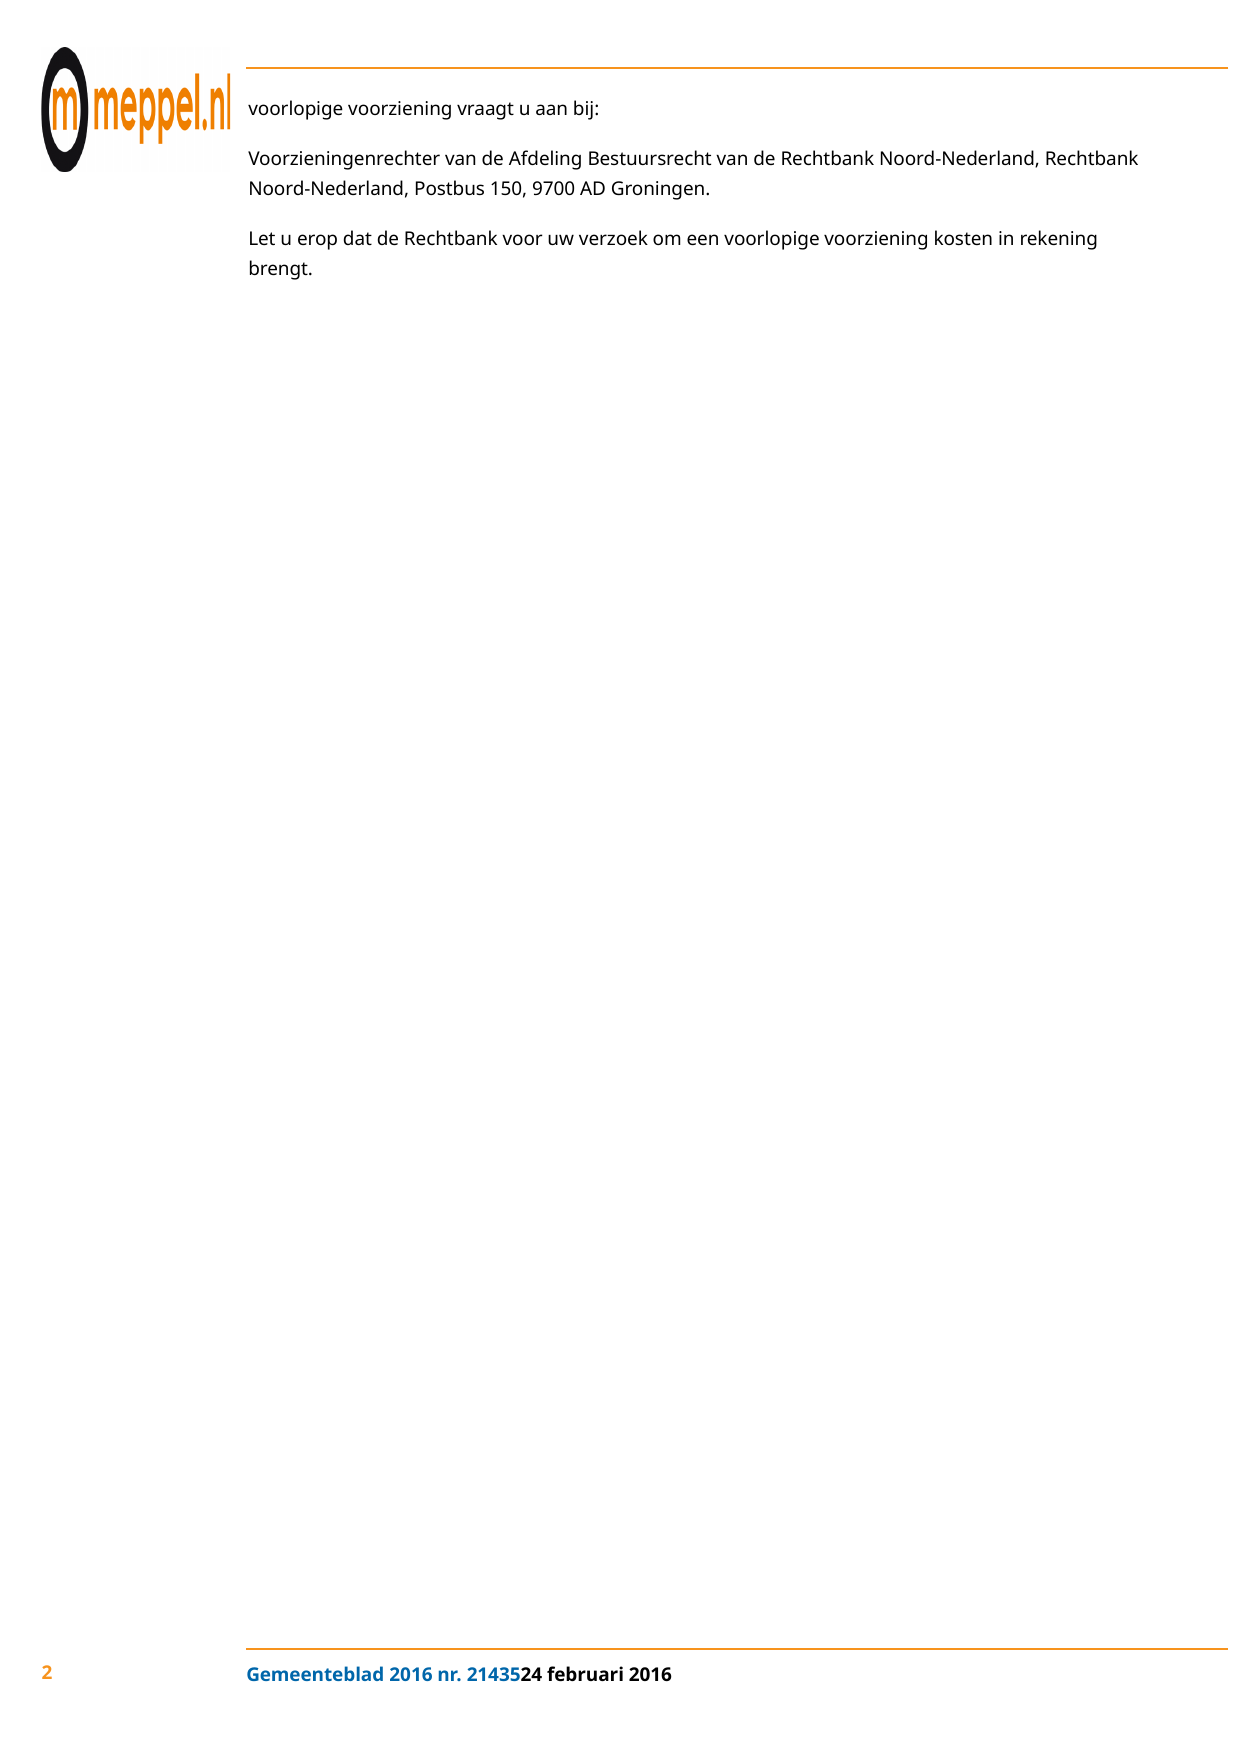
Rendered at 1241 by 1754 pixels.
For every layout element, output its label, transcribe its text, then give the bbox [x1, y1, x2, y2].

picture [41, 47, 231, 172]
text Voorzieningenrechter van de Afdeling Bestuursrecht van de Rechtbank Noord-Nederland, Rechtbank Noord-Nederland, Postbus 150, 9700 AD Groningen. [248, 145, 1152, 201]
text Let u erop dat de Rechtbank voor uw verzoek om een voorlopige voorziening kosten in rekening brengt. [248, 225, 1152, 281]
text voorlopige voorziening vraagt u aan bij: [248, 95, 1152, 121]
